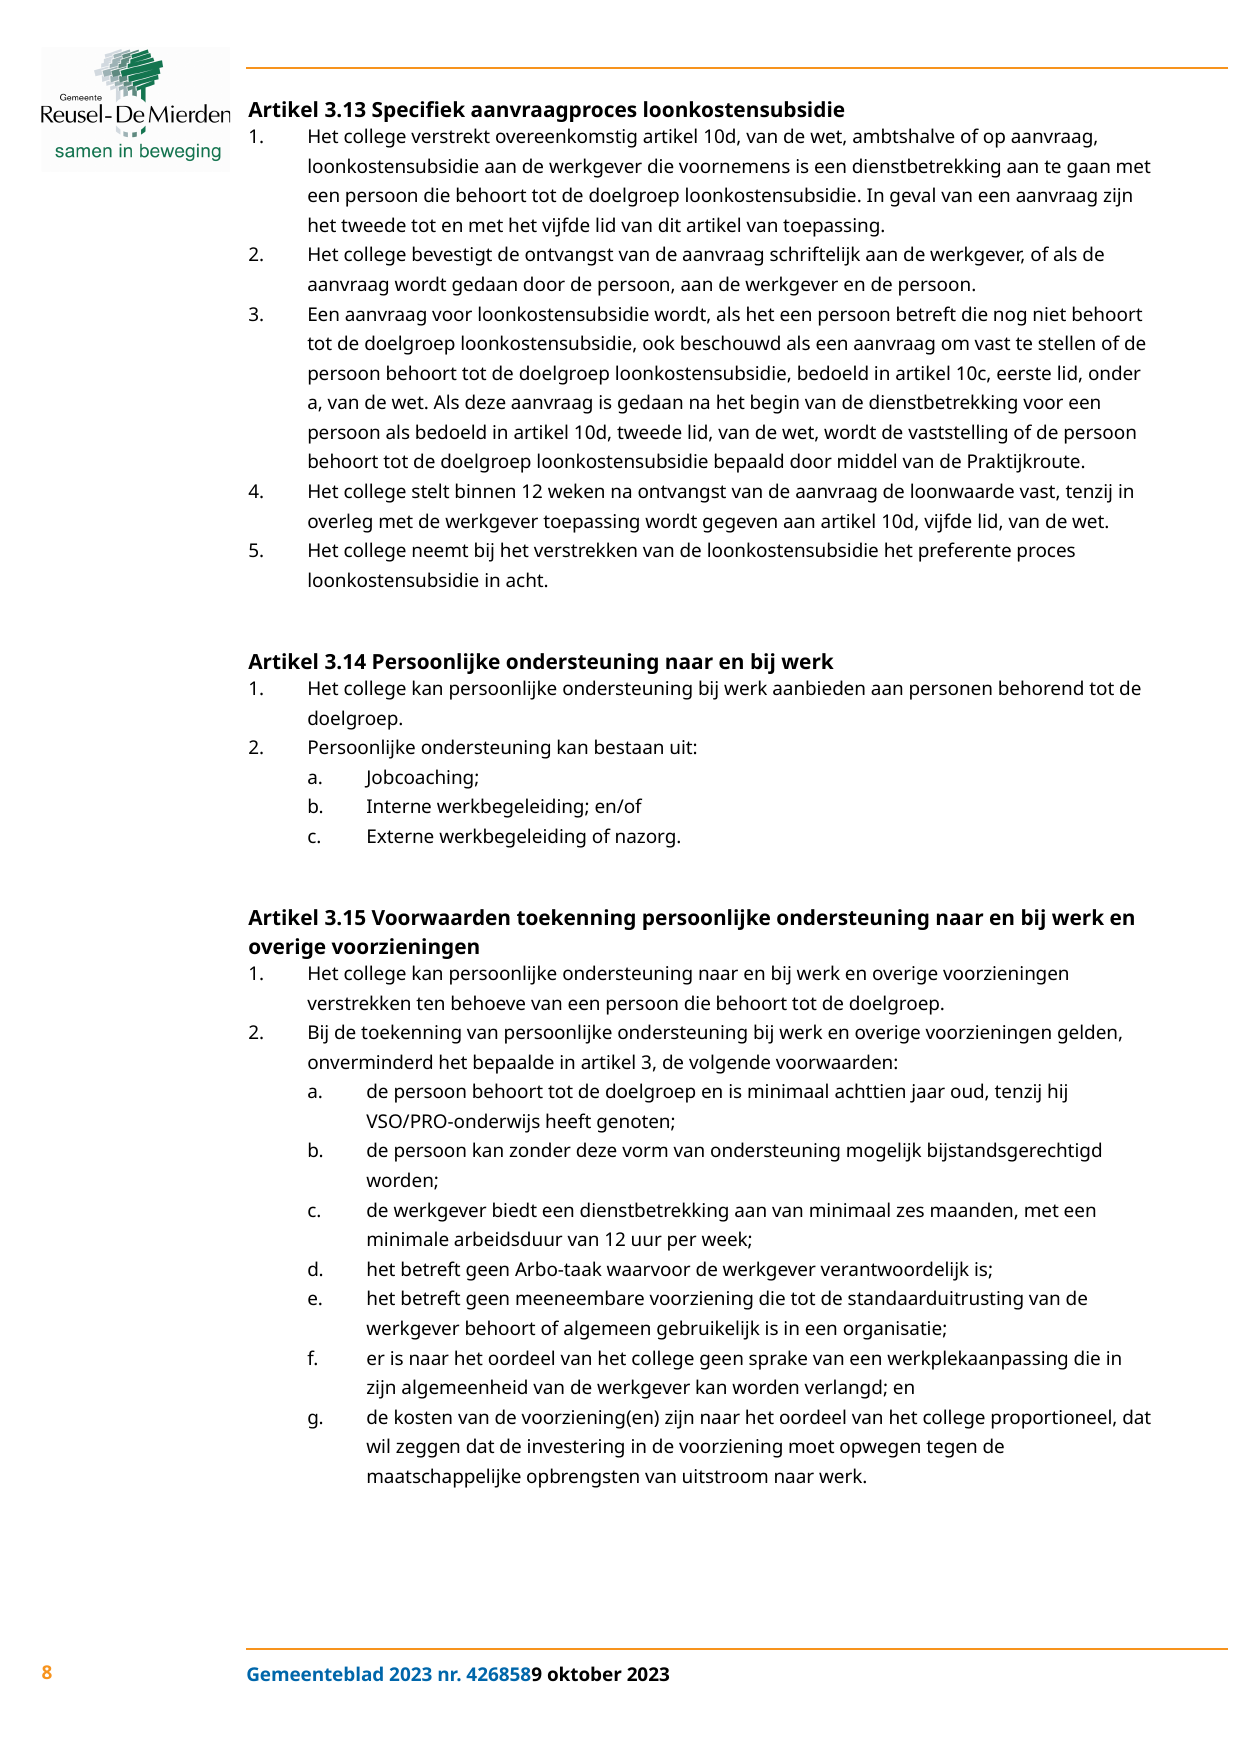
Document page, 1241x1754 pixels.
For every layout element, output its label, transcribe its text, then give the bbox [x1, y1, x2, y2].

list de kosten van de voorziening(en) zijn naar het oordeel van het college proportioneel, dat wil zeggen dat de investering in de voorziening moet opwegen tegen de maatschappelijke opbrengsten van uitstroom naar werk. [307, 1404, 1152, 1489]
list Het college kan persoonlijke ondersteuning naar en bij werk en overige voorzieningen verstrekken ten behoeve van een persoon die behoort tot de doelgroep. [248, 960, 1152, 1016]
list de persoon behoort tot de doelgroep en is minimaal achttien jaar oud, tenzij hij VSO/PRO-onderwijs heeft genoten; [307, 1078, 1152, 1134]
list Het college verstrekt overeenkomstig artikel 10d, van de wet, ambtshalve of op aanvraag, loonkostensubsidie aan de werkgever die voornemens is een dienstbetrekking aan te gaan met een persoon die behoort tot de doelgroep loonkostensubsidie. In geval van een aanvraag zijn het tweede tot en met het vijfde lid van dit artikel van toepassing. [248, 123, 1152, 238]
list Jobcoaching; [307, 764, 1152, 790]
list er is naar het oordeel van het college geen sprake van een werkplekaanpassing die in zijn algemeenheid van de werkgever kan worden verlangd; en [307, 1345, 1152, 1400]
list de werkgever biedt een dienstbetrekking aan van minimaal zes maanden, met een minimale arbeidsduur van 12 uur per week; [307, 1197, 1152, 1252]
list de persoon kan zonder deze vorm van ondersteuning mogelijk bijstandsgerechtigd worden; [307, 1138, 1152, 1193]
picture [41, 47, 231, 172]
list Een aanvraag voor loonkostensubsidie wordt, als het een persoon betreft die nog niet behoort tot de doelgroep loonkostensubsidie, ook beschouwd als een aanvraag om vast te stellen of de persoon behoort tot de doelgroep loonkostensubsidie, bedoeld in artikel 10c, eerste lid, onder a, van de wet. Als deze aanvraag is gedaan na het begin van de dienstbetrekking voor een persoon als bedoeld in artikel 10d, tweede lid, van de wet, wordt de vaststelling of de persoon behoort tot de doelgroep loonkostensubsidie bepaald door middel van de Praktijkroute. [248, 301, 1152, 474]
text Artikel 3.15 Voorwaarden toekenning persoonlijke ondersteuning naar en bij werk en overige voorzieningen [248, 903, 1152, 960]
list het betreft geen meeneembare voorziening die tot de standaarduitrusting van de werkgever behoort of algemeen gebruikelijk is in een organisatie; [307, 1286, 1152, 1341]
list het betreft geen Arbo-taak waarvoor de werkgever verantwoordelijk is; [307, 1256, 1152, 1282]
text Artikel 3.13 Specifiek aanvraagproces loonkostensubsidie [248, 95, 1152, 123]
list Het college kan persoonlijke ondersteuning bij werk aanbieden aan personen behorend tot de doelgroep. [248, 675, 1152, 731]
list Externe werkbegeleiding of nazorg. [307, 823, 1152, 849]
text Artikel 3.14 Persoonlijke ondersteuning naar en bij werk [248, 647, 1152, 675]
list Bij de toekenning van persoonlijke ondersteuning bij werk en overige voorzieningen gelden, onverminderd het bepaalde in artikel 3, de volgende voorwaarden: [248, 1019, 1152, 1075]
list Persoonlijke ondersteuning kan bestaan uit: [248, 734, 1152, 760]
list Interne werkbegeleiding; en/of [307, 794, 1152, 819]
list Het college bevestigt de ontvangst van de aanvraag schriftelijk aan de werkgever, of als de aanvraag wordt gedaan door de persoon, aan de werkgever en de persoon. [248, 242, 1152, 297]
list Het college stelt binnen 12 weken na ontvangst van de aanvraag de loonwaarde vast, tenzij in overleg met de werkgever toepassing wordt gegeven aan artikel 10d, vijfde lid, van de wet. [248, 478, 1152, 533]
list Het college neemt bij het verstrekken van de loonkostensubsidie het preferente proces loonkostensubsidie in acht. [248, 537, 1152, 593]
